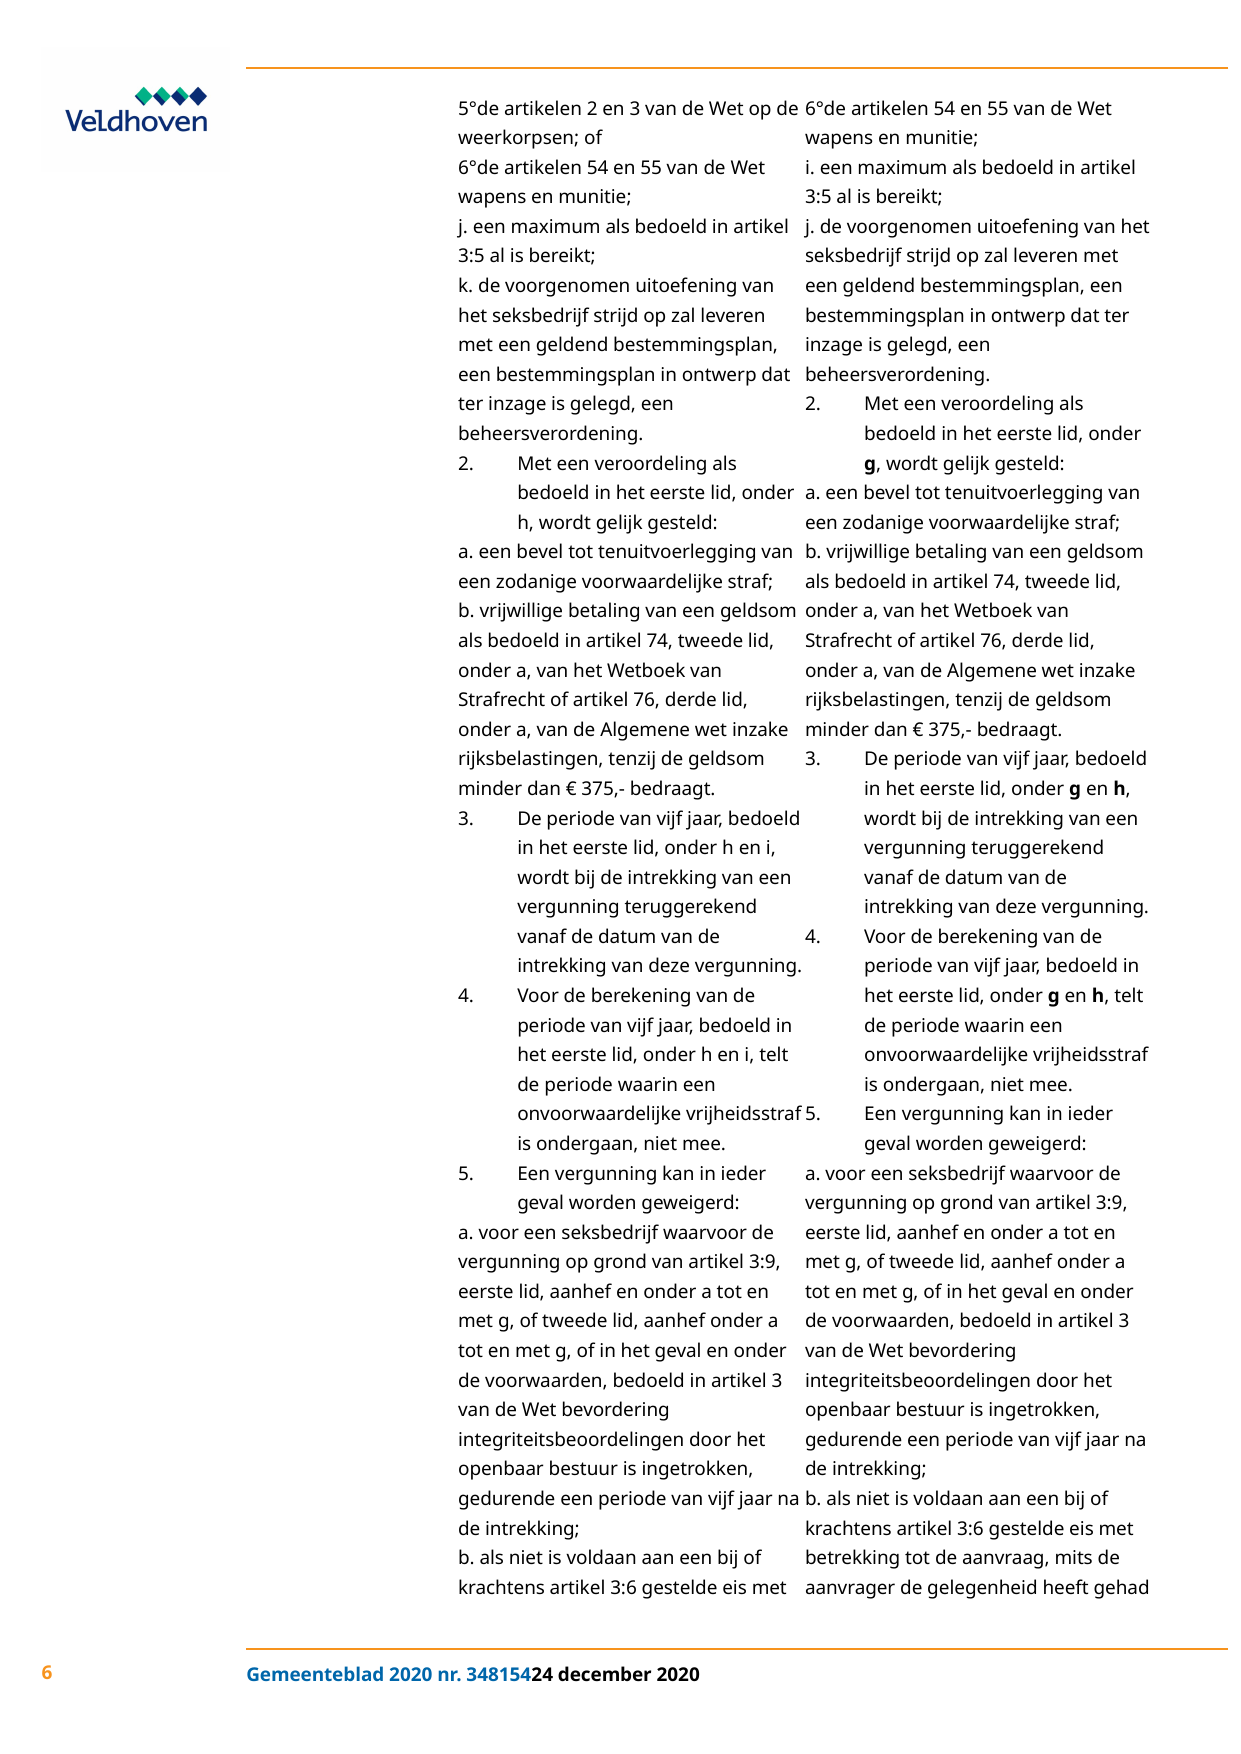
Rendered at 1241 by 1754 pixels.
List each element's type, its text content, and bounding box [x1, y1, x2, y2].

table_cell 5°de artikelen 2 en 3 van de Wet op de weerkorpsen; of 6°de artikelen 54 en 55 van de Wet wapens en munitie; j. een maximum als bedoeld in artikel 3:5 al is bereikt; k. de voorgenomen uitoefening van het seksbedrijf strijd op zal leveren met een geldend bestemmingsplan, een bestemmingsplan in ontwerp dat ter inzage is gelegd, een beheersverordening. Met een veroordeling als bedoeld in het eerste lid, onder h, wordt gelijk gesteld: a. een bevel tot tenuitvoerlegging van een zodanige voorwaardelijke straf; b. vrijwillige betaling van een geldsom als bedoeld in artikel 74, tweede lid, onder a, van het Wetboek van Strafrecht of artikel 76, derde lid, onder a, van de Algemene wet inzake rijksbelastingen, tenzij de geldsom minder dan € 375,- bedraagt. De periode van vijf jaar, bedoeld in het eerste lid, onder h en i, wordt bij de intrekking van een vergunning teruggerekend vanaf de datum van de intrekking van deze vergunning. Voor de berekening van de periode van vijf jaar, bedoeld in het eerste lid, onder h en i, telt de periode waarin een onvoorwaardelijke vrijheidsstraf is ondergaan, niet mee. Een vergunning kan in ieder geval worden geweigerd: a. voor een seksbedrijf waarvoor de vergunning op grond van artikel 3:9, eerste lid, aanhef en onder a tot en met g, of tweede lid, aanhef onder a tot en met g, of in het geval en onder de voorwaarden, bedoeld in artikel 3 van de Wet bevordering integriteitsbeoordelingen door het openbaar bestuur is ingetrokken, gedurende een periode van vijf jaar na de intrekking; b. als niet is voldaan aan een bij of krachtens artikel 3:6 gestelde eis met [458, 95, 805, 1600]
picture [41, 47, 231, 172]
table_cell 6°de artikelen 54 en 55 van de Wet wapens en munitie; i. een maximum als bedoeld in artikel 3:5 al is bereikt; j. de voorgenomen uitoefening van het seksbedrijf strijd op zal leveren met een geldend bestemmingsplan, een bestemmingsplan in ontwerp dat ter inzage is gelegd, een beheersverordening. Met een veroordeling als bedoeld in het eerste lid, onder g, wordt gelijk gesteld: a. een bevel tot tenuitvoerlegging van een zodanige voorwaardelijke straf; b. vrijwillige betaling van een geldsom als bedoeld in artikel 74, tweede lid, onder a, van het Wetboek van Strafrecht of artikel 76, derde lid, onder a, van de Algemene wet inzake rijksbelastingen, tenzij de geldsom minder dan € 375,- bedraagt. De periode van vijf jaar, bedoeld in het eerste lid, onder g en h, wordt bij de intrekking van een vergunning teruggerekend vanaf de datum van de intrekking van deze vergunning. Voor de berekening van de periode van vijf jaar, bedoeld in het eerste lid, onder g en h, telt de periode waarin een onvoorwaardelijke vrijheidsstraf is ondergaan, niet mee. Een vergunning kan in ieder geval worden geweigerd: a. voor een seksbedrijf waarvoor de vergunning op grond van artikel 3:9, eerste lid, aanhef en onder a tot en met g, of tweede lid, aanhef onder a tot en met g, of in het geval en onder de voorwaarden, bedoeld in artikel 3 van de Wet bevordering integriteitsbeoordelingen door het openbaar bestuur is ingetrokken, gedurende een periode van vijf jaar na de intrekking; b. als niet is voldaan aan een bij of krachtens artikel 3:6 gestelde eis met betrekking tot de aanvraag, mits de aanvrager de gelegenheid heeft gehad [805, 95, 1152, 1600]
table_cell [248, 95, 458, 1600]
